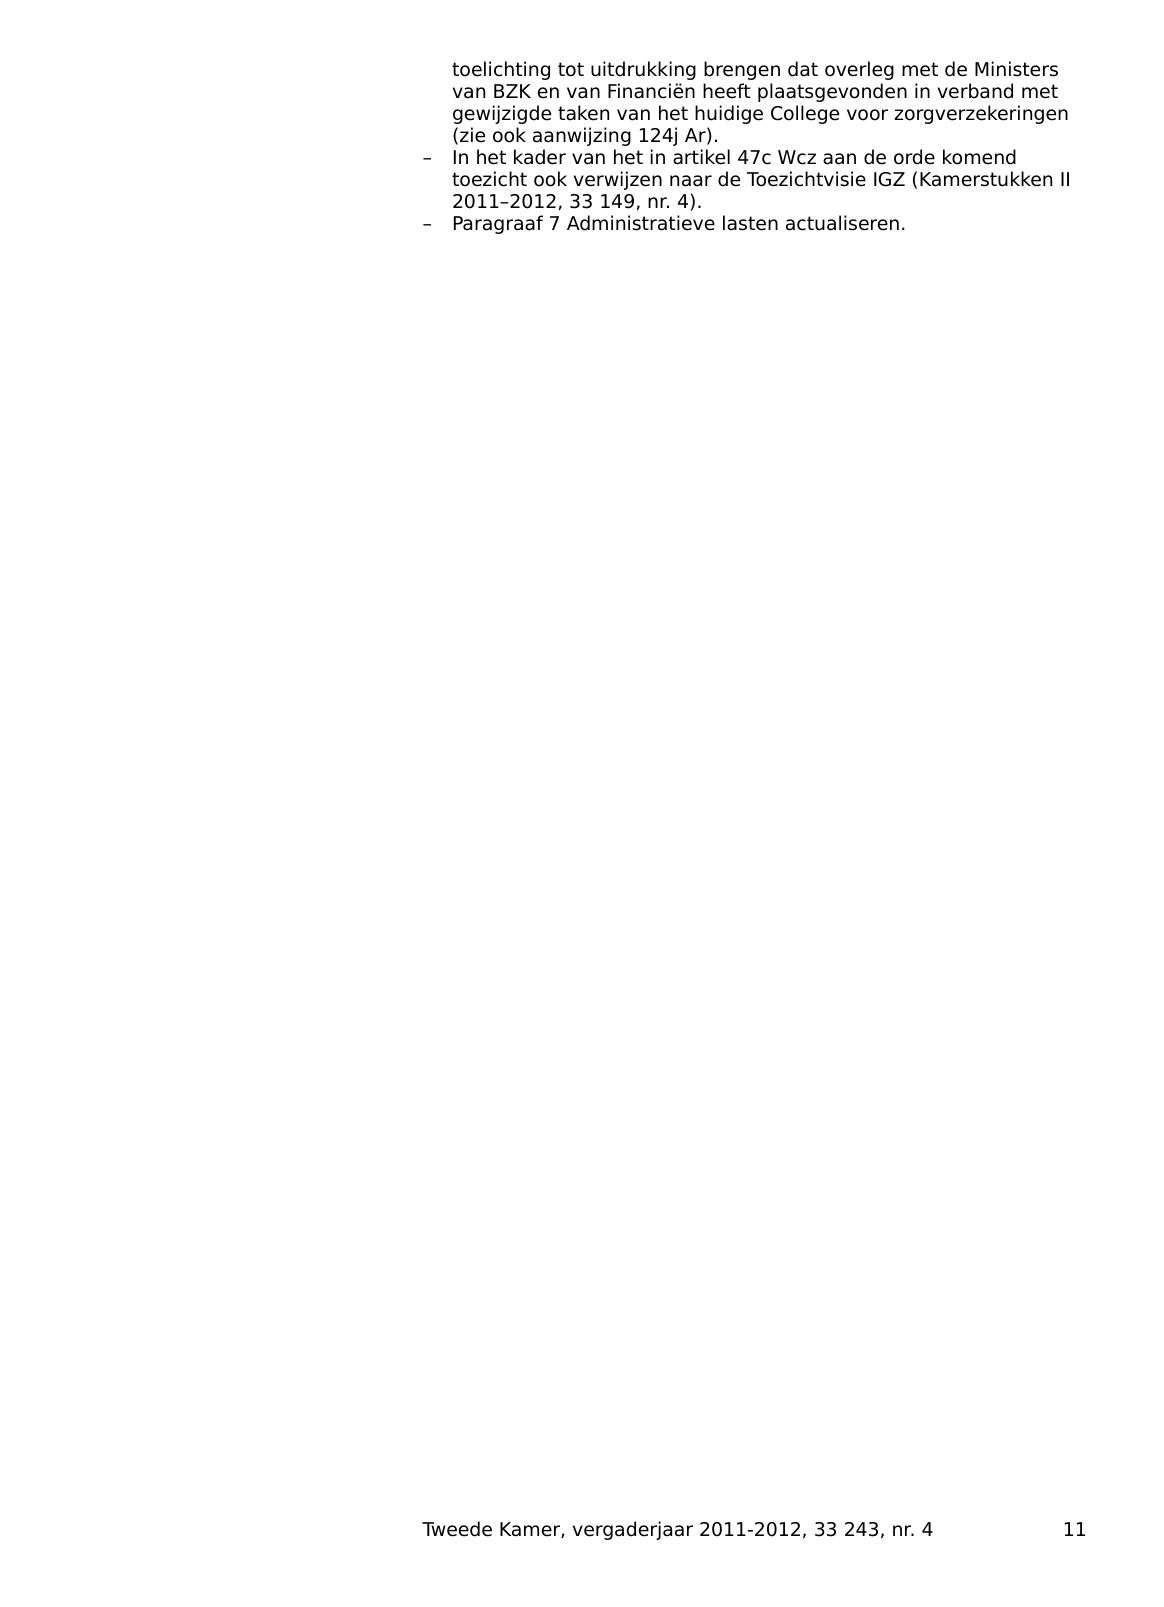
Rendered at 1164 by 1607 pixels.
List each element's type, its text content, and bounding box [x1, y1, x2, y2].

text – In het kader van het in artikel 47c Wcz aan de orde komend toezicht ook verwijzen naar de Toezichtvisie IGZ (Kamerstukken II 2011–2012, 33 149, nr. 4). [422, 147, 1087, 213]
text toelichting tot uitdrukking brengen dat overleg met de Ministers van BZK en van Financiën heeft plaatsgevonden in verband met gewijzigde taken van het huidige College voor zorgverzekeringen (zie ook aanwijzing 124j Ar). [422, 59, 1087, 147]
text – Paragraaf 7 Administratieve lasten actualiseren. [422, 213, 1087, 235]
